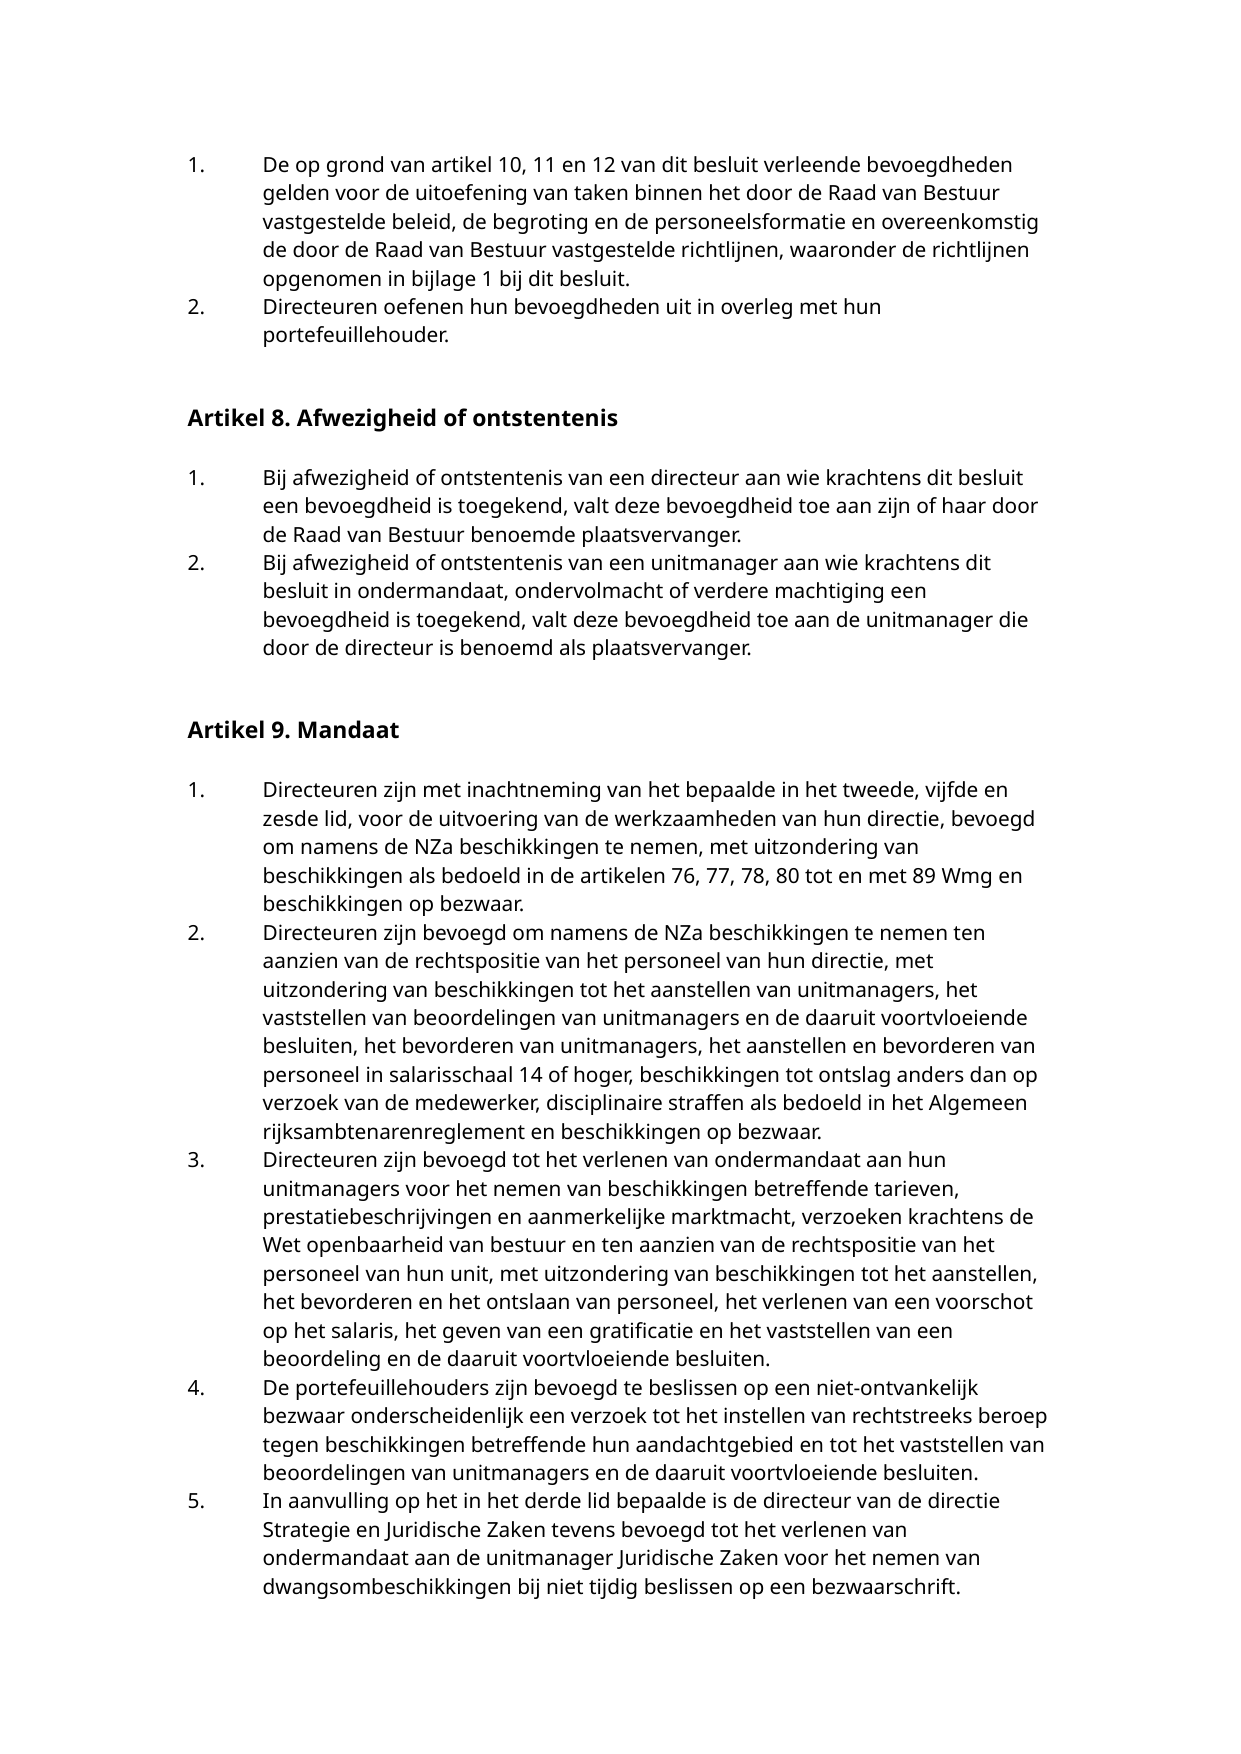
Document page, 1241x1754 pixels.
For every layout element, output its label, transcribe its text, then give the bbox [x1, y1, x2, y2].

list Directeuren zijn bevoegd om namens de NZa beschikkingen te nemen ten aanzien van de rechtspositie van het personeel van hun directie, met uitzondering van beschikkingen tot het aanstellen van unitmanagers, het vaststellen van beoordelingen van unitmanagers en de daaruit voortvloeiende besluiten, het bevorderen van unitmanagers, het aanstellen en bevorderen van personeel in salarisschaal 14 of hoger, beschikkingen tot ontslag anders dan op verzoek van de medewerker, disciplinaire straffen als bedoeld in het Algemeen rijksambtenarenreglement en beschikkingen op bezwaar. [187, 918, 1053, 1145]
subtitle Artikel 8. Afwezigheid of ontstentenis [187, 402, 1053, 433]
list Bij afwezigheid of ontstentenis van een directeur aan wie krachtens dit besluit een bevoegdheid is toegekend, valt deze bevoegdheid toe aan zijn of haar door de Raad van Bestuur benoemde plaatsvervanger. [187, 463, 1053, 548]
list Directeuren zijn bevoegd tot het verlenen van ondermandaat aan hun unitmanagers voor het nemen van beschikkingen betreffende tarieven, prestatiebeschrijvingen en aanmerkelijke marktmacht, verzoeken krachtens de Wet openbaarheid van bestuur en ten aanzien van de rechtspositie van het personeel van hun unit, met uitzondering van beschikkingen tot het aanstellen, het bevorderen en het ontslaan van personeel, het verlenen van een voorschot op het salaris, het geven van een gratificatie en het vaststellen van een beoordeling en de daaruit voortvloeiende besluiten. [187, 1145, 1053, 1373]
subtitle Artikel 9. Mandaat [187, 714, 1053, 746]
list De op grond van artikel 10, 11 en 12 van dit besluit verleende bevoegdheden gelden voor de uitoefening van taken binnen het door de Raad van Bestuur vastgestelde beleid, de begroting en de personeelsformatie en overeenkomstig de door de Raad van Bestuur vastgestelde richtlijnen, waaronder de richtlijnen opgenomen in bijlage 1 bij dit besluit. [187, 150, 1053, 292]
list In aanvulling op het in het derde lid bepaalde is de directeur van de directie Strategie en Juridische Zaken tevens bevoegd tot het verlenen van ondermandaat aan de unitmanager Juridische Zaken voor het nemen van dwangsombeschikkingen bij niet tijdig beslissen op een bezwaarschrift. [187, 1487, 1053, 1600]
list Directeuren oefenen hun bevoegdheden uit in overleg met hun portefeuillehouder. [187, 292, 1053, 349]
list Bij afwezigheid of ontstentenis van een unitmanager aan wie krachtens dit besluit in ondermandaat, ondervolmacht of verdere machtiging een bevoegdheid is toegekend, valt deze bevoegdheid toe aan de unitmanager die door de directeur is benoemd als plaatsvervanger. [187, 548, 1053, 662]
list De portefeuillehouders zijn bevoegd te beslissen op een niet-ontvankelijk bezwaar onderscheidenlijk een verzoek tot het instellen van rechtstreeks beroep tegen beschikkingen betreffende hun aandachtgebied en tot het vaststellen van beoordelingen van unitmanagers en de daaruit voortvloeiende besluiten. [187, 1373, 1053, 1487]
list Directeuren zijn met inachtneming van het bepaalde in het tweede, vijfde en zesde lid, voor de uitvoering van de werkzaamheden van hun directie, bevoegd om namens de NZa beschikkingen te nemen, met uitzondering van beschikkingen als bedoeld in de artikelen 76, 77, 78, 80 tot en met 89 Wmg en beschikkingen op bezwaar. [187, 776, 1053, 918]
